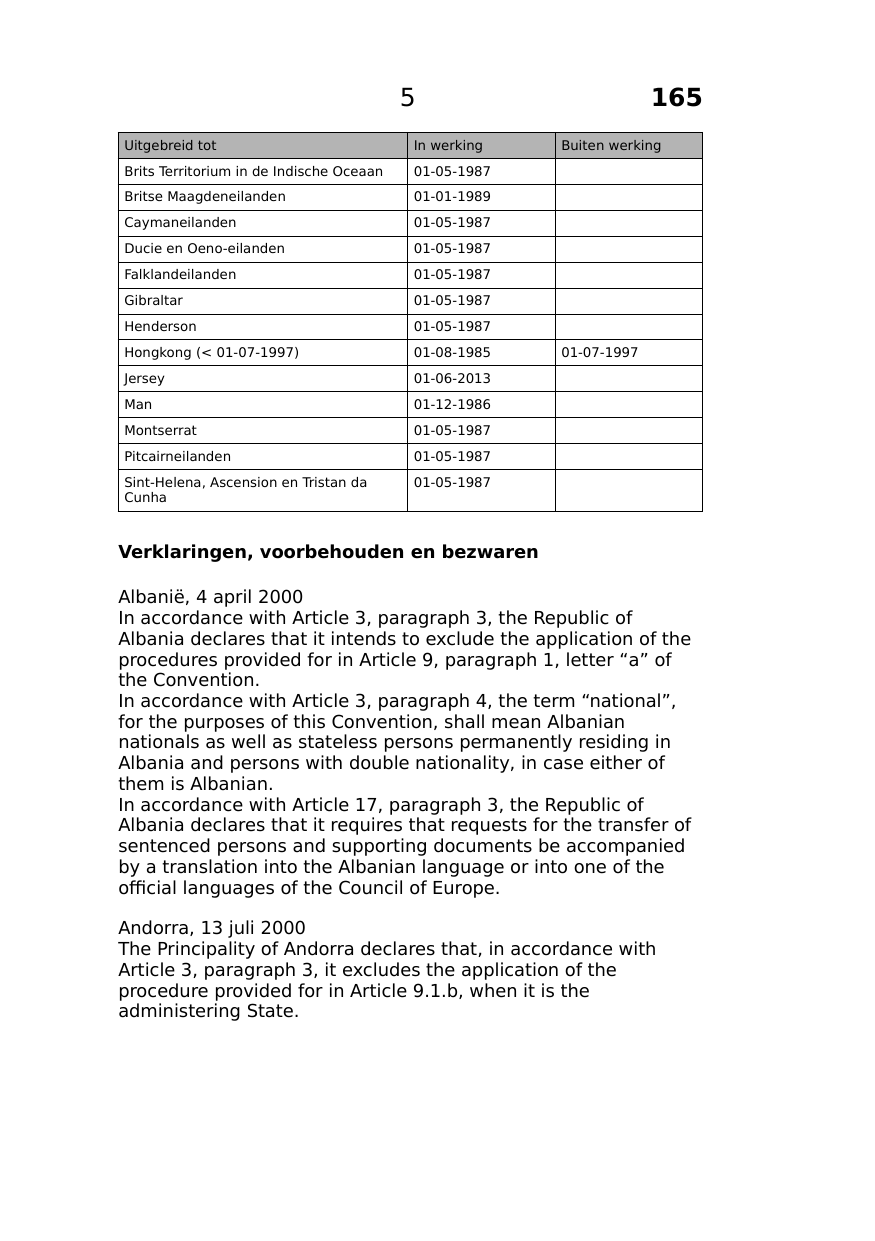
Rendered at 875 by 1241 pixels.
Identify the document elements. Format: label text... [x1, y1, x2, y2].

table_cell [556, 185, 702, 210]
table_cell [556, 444, 702, 469]
table_cell [556, 289, 702, 313]
table_cell Ducie en Oeno-eilanden [119, 237, 407, 262]
table_cell Henderson [119, 315, 407, 339]
table_cell [556, 237, 702, 262]
table_cell Caymaneilanden [119, 211, 407, 236]
table_header Buiten werking [556, 133, 702, 158]
table_cell 01-05-1987 [408, 159, 555, 184]
table_cell Man [119, 392, 407, 417]
table_cell [556, 159, 702, 184]
table_cell [556, 315, 702, 339]
table_cell 01-05-1987 [408, 211, 555, 236]
table_cell 01-05-1987 [408, 444, 555, 469]
table_cell 01-05-1987 [408, 315, 555, 339]
table_cell Montserrat [119, 418, 407, 443]
table_cell 01-12-1986 [408, 392, 555, 417]
table_header Uitgebreid tot [119, 133, 407, 158]
table_cell Pitcairneilanden [119, 444, 407, 469]
text In accordance with Article 3, paragraph 3, the Republic of Albania declares that it intends to exclude the application of the procedures provided for in Article 9, paragraph 1, letter “a” of the Convention. [118, 608, 703, 691]
table_cell 01-08-1985 [408, 340, 555, 365]
table_cell 01-06-2013 [408, 366, 555, 391]
table_cell [556, 392, 702, 417]
table_cell [556, 366, 702, 391]
table_cell 01-05-1987 [408, 418, 555, 443]
table_cell [556, 263, 702, 287]
table_cell 01-05-1987 [408, 237, 555, 262]
table_cell [556, 470, 702, 511]
subtitle Verklaringen, voorbehouden en bezwaren [118, 542, 703, 562]
table_cell 01-01-1989 [408, 185, 555, 210]
table_cell Jersey [119, 366, 407, 391]
text Andorra, 13 juli 2000 [118, 918, 703, 939]
table_cell Gibraltar [119, 289, 407, 313]
table_cell 01-05-1987 [408, 289, 555, 313]
table_cell 01-05-1987 [408, 470, 555, 511]
table_cell Hongkong (< 01-07-1997) [119, 340, 407, 365]
table_cell Falklandeilanden [119, 263, 407, 287]
table_cell 01-07-1997 [556, 340, 702, 365]
table_cell Sint-Helena, Ascension en Tristan da Cunha [119, 470, 407, 511]
table_cell Brits Territorium in de Indische Oceaan [119, 159, 407, 184]
table_cell 01-05-1987 [408, 263, 555, 287]
table_cell [556, 211, 702, 236]
table_cell Britse Maagdeneilanden [119, 185, 407, 210]
text Albanië, 4 april 2000 [118, 587, 703, 608]
text The Principality of Andorra declares that, in accordance with Article 3, paragraph 3, it excludes the application of the procedure provided for in Article 9.1.b, when it is the administering State. [118, 939, 703, 1022]
table_cell [556, 418, 702, 443]
text In accordance with Article 3, paragraph 4, the term “national”, for the purposes of this Convention, shall mean Albanian nationals as well as stateless persons permanently residing in Albania and persons with double nationality, in case either of them is Albanian. [118, 691, 703, 794]
text In accordance with Article 17, paragraph 3, the Republic of Albania declares that it requires that requests for the transfer of sentenced persons and supporting documents be accompanied by a translation into the Albanian language or into one of the official languages of the Council of Europe. [118, 794, 703, 898]
table_header In werking [408, 133, 555, 158]
